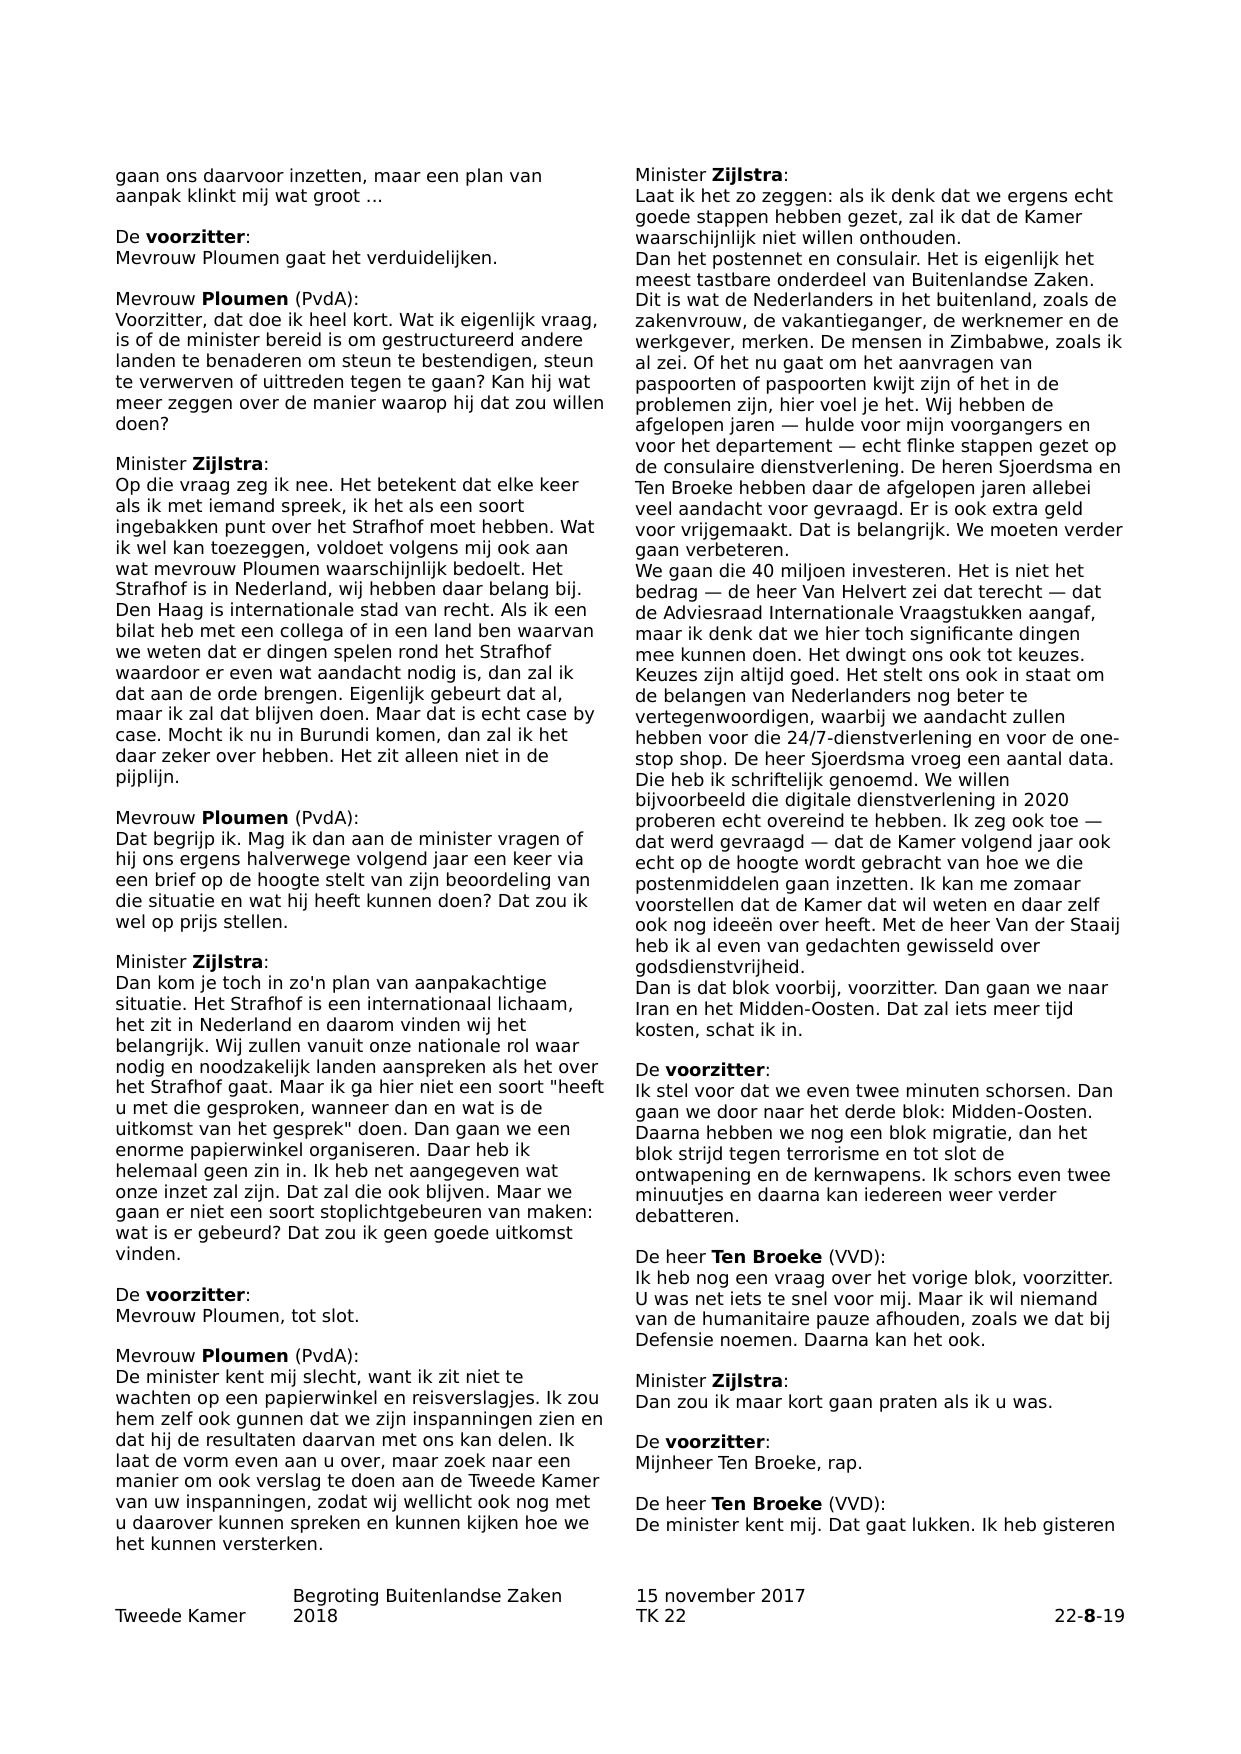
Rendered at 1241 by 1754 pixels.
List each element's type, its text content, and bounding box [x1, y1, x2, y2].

text Minister Zijlstra: [115, 952, 605, 973]
text De voorzitter: [115, 227, 605, 248]
text Mevrouw Ploumen (PvdA): [115, 1346, 605, 1367]
text Minister Zijlstra: [115, 454, 605, 475]
text Dan het postennet en consulair. Het is eigenlijk het meest tastbare onderdeel van Buitenlandse Zaken. Dit is wat de Nederlanders in het buitenland, zoals de zakenvrouw, de vakantieganger, de werknemer en de werkgever, merken. De mensen in Zimbabwe, zoals ik al zei. Of het nu gaat om het aanvragen van paspoorten of paspoorten kwijt zijn of het in de problemen zijn, hier voel je het. Wij hebben de afgelopen jaren — hulde voor mijn voorgangers en voor het departement — echt flinke stappen gezet op de consulaire dienstverlening. De heren Sjoerdsma en Ten Broeke hebben daar de afgelopen jaren allebei veel aandacht voor gevraagd. Er is ook extra geld voor vrijgemaakt. Dat is belangrijk. We moeten verder gaan verbeteren. [635, 248, 1125, 561]
text gaan ons daarvoor inzetten, maar een plan van aanpak klinkt mij wat groot ... [115, 165, 605, 207]
text Laat ik het zo zeggen: als ik denk dat we ergens echt goede stappen hebben gezet, zal ik dat de Kamer waarschijnlijk niet willen onthouden. [635, 186, 1125, 248]
text Voorzitter, dat doe ik heel kort. Wat ik eigenlijk vraag, is of de minister bereid is om gestructureerd andere landen te benaderen om steun te bestendigen, steun te verwerven of uittreden tegen te gaan? Kan hij wat meer zeggen over de manier waarop hij dat zou willen doen? [115, 309, 605, 434]
text Dat begrijp ik. Mag ik dan aan de minister vragen of hij ons ergens halverwege volgend jaar een keer via een brief op de hoogte stelt van zijn beoordeling van die situatie en wat hij heeft kunnen doen? Dat zou ik wel op prijs stellen. [115, 828, 605, 932]
text Mevrouw Ploumen (PvdA): [115, 288, 605, 309]
text Mevrouw Ploumen gaat het verduidelijken. [115, 248, 605, 268]
text Minister Zijlstra: [635, 1371, 1125, 1392]
text Mevrouw Ploumen (PvdA): [115, 807, 605, 828]
text Ik heb nog een vraag over het vorige blok, voorzitter. U was net iets te snel voor mij. Maar ik wil niemand van de humanitaire pauze afhouden, zoals we dat bij Defensie noemen. Daarna kan het ook. [635, 1267, 1125, 1351]
text Dan kom je toch in zo'n plan van aanpakachtige situatie. Het Strafhof is een internationaal lichaam, het zit in Nederland en daarom vinden wij het belangrijk. Wij zullen vanuit onze nationale rol waar nodig en noodzakelijk landen aanspreken als het over het Strafhof gaat. Maar ik ga hier niet een soort "heeft u met die gesproken, wanneer dan en wat is de uitkomst van het gesprek" doen. Dan gaan we een enorme papierwinkel organiseren. Daar heb ik helemaal geen zin in. Ik heb net aangegeven wat onze inzet zal zijn. Dat zal die ook blijven. Maar we gaan er niet een soort stoplichtgebeuren van maken: wat is er gebeurd? Dat zou ik geen goede uitkomst vinden. [115, 973, 605, 1265]
text De minister kent mij slecht, want ik zit niet te wachten op een papierwinkel en reisverslagjes. Ik zou hem zelf ook gunnen dat we zijn inspanningen zien en dat hij de resultaten daarvan met ons kan delen. Ik laat de vorm even aan u over, maar zoek naar een manier om ook verslag te doen aan de Tweede Kamer van uw inspanningen, zodat wij wellicht ook nog met u daarover kunnen spreken en kunnen kijken hoe we het kunnen versterken. [115, 1367, 605, 1554]
text Ik stel voor dat we even twee minuten schorsen. Dan gaan we door naar het derde blok: Midden-Oosten. Daarna hebben we nog een blok migratie, dan het blok strijd tegen terrorisme en tot slot de ontwapening en de kernwapens. Ik schors even twee minuutjes en daarna kan iedereen weer verder debatteren. [635, 1081, 1125, 1227]
text De voorzitter: [115, 1285, 605, 1306]
text We gaan die 40 miljoen investeren. Het is niet het bedrag — de heer Van Helvert zei dat terecht — dat de Adviesraad Internationale Vraagstukken aangaf, maar ik denk dat we hier toch significante dingen mee kunnen doen. Het dwingt ons ook tot keuzes. Keuzes zijn altijd goed. Het stelt ons ook in staat om de belangen van Nederlanders nog beter te vertegenwoordigen, waarbij we aandacht zullen hebben voor die 24/7-dienstverlening en voor de one-stop shop. De heer Sjoerdsma vroeg een aantal data. Die heb ik schriftelijk genoemd. We willen bijvoorbeeld die digitale dienstverlening in 2020 proberen echt overeind te hebben. Ik zeg ook toe — dat werd gevraagd — dat de Kamer volgend jaar ook echt op de hoogte wordt gebracht van hoe we die postenmiddelen gaan inzetten. Ik kan me zomaar voorstellen dat de Kamer dat wil weten en daar zelf ook nog ideeën over heeft. Met de heer Van der Staaij heb ik al even van gedachten gewisseld over godsdienstvrijheid. [635, 561, 1125, 978]
text Mijnheer Ten Broeke, rap. [635, 1453, 1125, 1474]
text Minister Zijlstra: [635, 165, 1125, 186]
text De voorzitter: [635, 1060, 1125, 1081]
text De heer Ten Broeke (VVD): [635, 1247, 1125, 1267]
text Dan zou ik maar kort gaan praten als ik u was. [635, 1392, 1125, 1412]
text Dan is dat blok voorbij, voorzitter. Dan gaan we naar Iran en het Midden-Oosten. Dat zal iets meer tijd kosten, schat ik in. [635, 978, 1125, 1040]
text De heer Ten Broeke (VVD): [635, 1494, 1125, 1515]
text De minister kent mij. Dat gaat lukken. Ik heb gisteren [635, 1515, 1125, 1536]
text De voorzitter: [635, 1432, 1125, 1453]
text Mevrouw Ploumen, tot slot. [115, 1306, 605, 1326]
text Op die vraag zeg ik nee. Het betekent dat elke keer als ik met iemand spreek, ik het als een soort ingebakken punt over het Strafhof moet hebben. Wat ik wel kan toezeggen, voldoet volgens mij ook aan wat mevrouw Ploumen waarschijnlijk bedoelt. Het Strafhof is in Nederland, wij hebben daar belang bij. Den Haag is internationale stad van recht. Als ik een bilat heb met een collega of in een land ben waarvan we weten dat er dingen spelen rond het Strafhof waardoor er even wat aandacht nodig is, dan zal ik dat aan de orde brengen. Eigenlijk gebeurt dat al, maar ik zal dat blijven doen. Maar dat is echt case by case. Mocht ik nu in Burundi komen, dan zal ik het daar zeker over hebben. Het zit alleen niet in de pijplijn. [115, 475, 605, 787]
